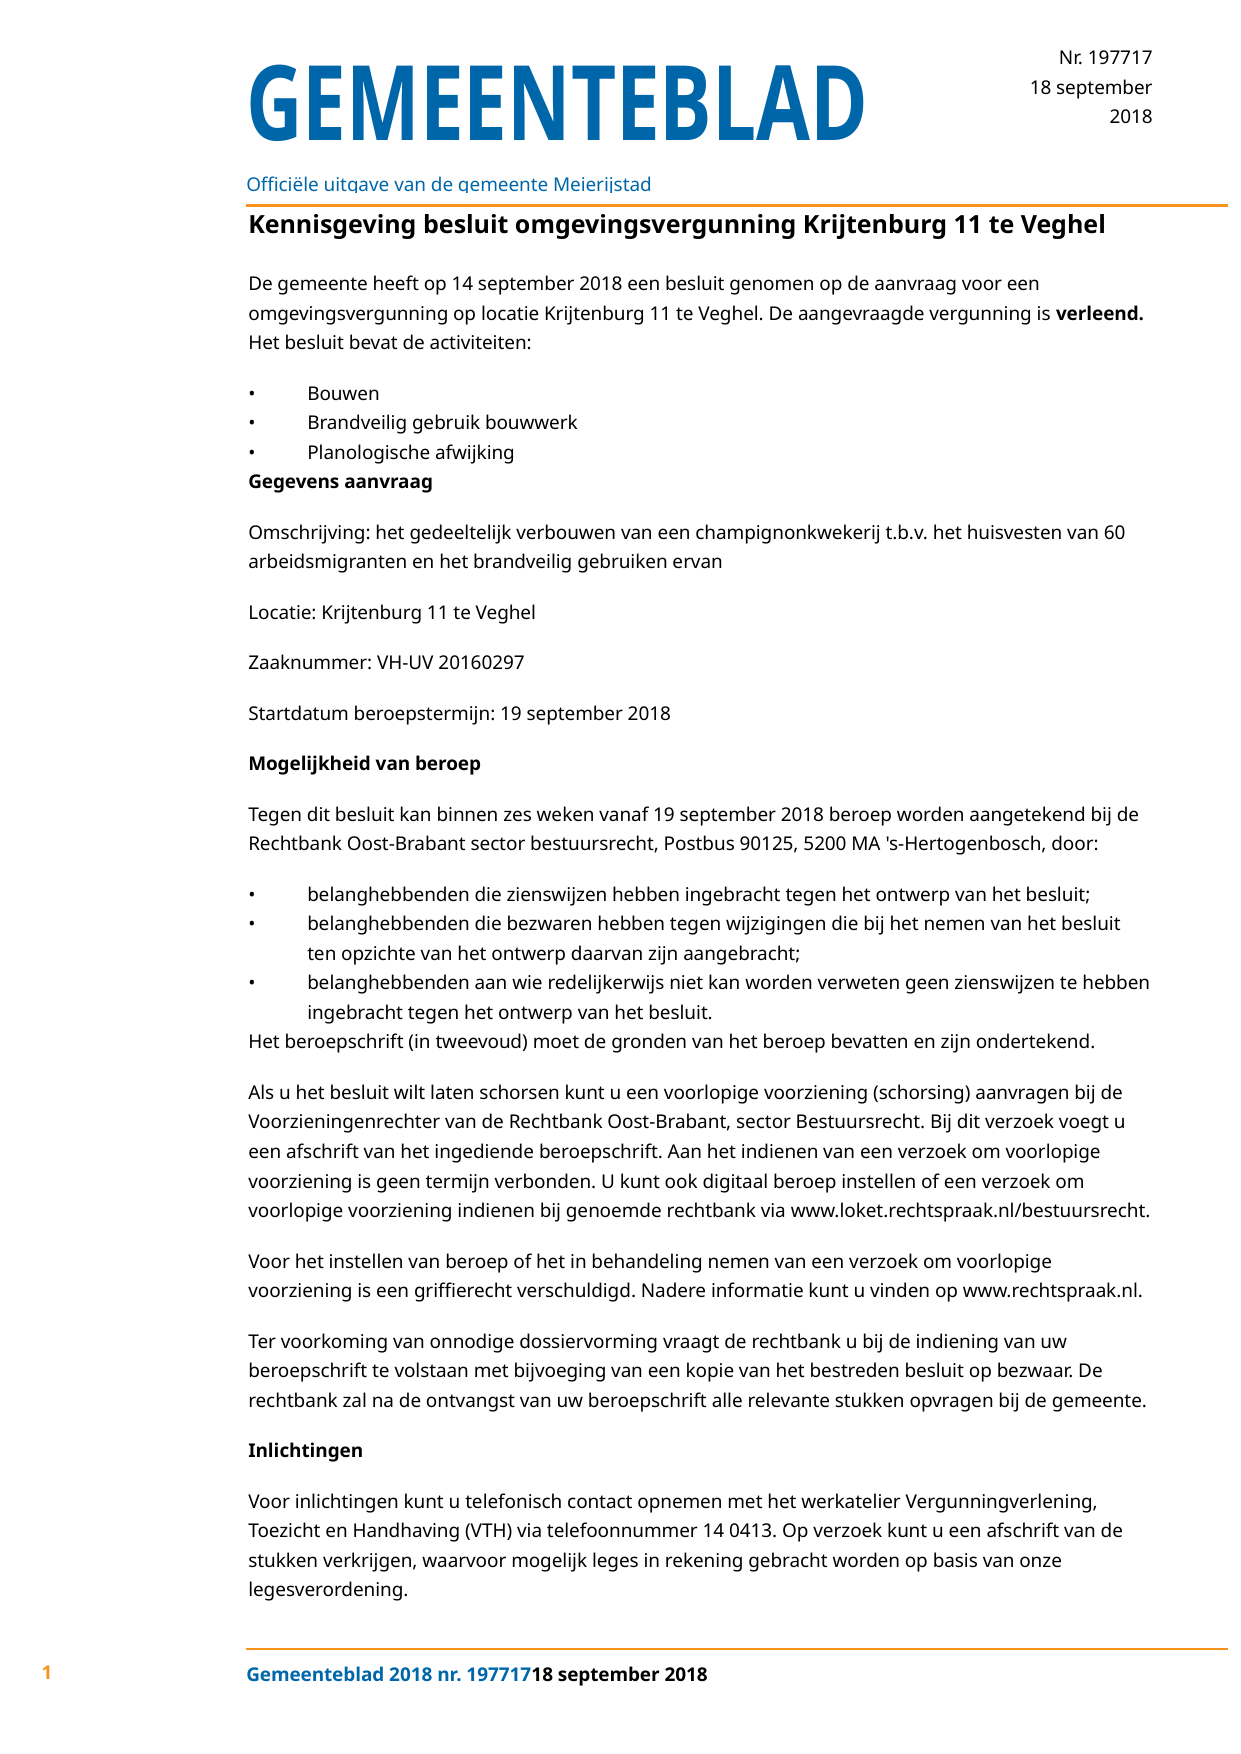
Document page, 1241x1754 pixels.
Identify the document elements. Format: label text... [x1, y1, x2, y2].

text Inlichtingen [248, 1437, 1152, 1463]
text Locatie: Krijtenburg 11 te Veghel [248, 599, 1152, 625]
text Als u het besluit wilt laten schorsen kunt u een voorlopige voorziening (schorsing) aanvragen bij de Voorzieningenrechter van de Rechtbank Oost-Brabant, sector Bestuursrecht. Bij dit verzoek voegt u een afschrift van het ingediende beroepschrift. Aan het indienen van een verzoek om voorlopige voorziening is geen termijn verbonden. U kunt ook digitaal beroep instellen of een verzoek om voorlopige voorziening indienen bij genoemde rechtbank via www.loket.rechtspraak.nl/bestuursrecht. [248, 1079, 1152, 1223]
text Kennisgeving besluit omgevingsvergunning Krijtenburg 11 te Veghel [248, 207, 1152, 241]
list Brandveilig gebruik bouwwerk [248, 409, 1152, 435]
list belanghebbenden aan wie redelijkerwijs niet kan worden verweten geen zienswijzen te hebben ingebracht tegen het ontwerp van het besluit. [248, 969, 1152, 1025]
list belanghebbenden die zienswijzen hebben ingebracht tegen het ontwerp van het besluit; [248, 881, 1152, 906]
text Tegen dit besluit kan binnen zes weken vanaf 19 september 2018 beroep worden aangetekend bij de Rechtbank Oost-Brabant sector bestuursrecht, Postbus 90125, 5200 MA 's-Hertogenbosch, door: [248, 801, 1152, 856]
text Gegevens aanvraag [248, 469, 1152, 494]
picture [41, 47, 231, 172]
text Mogelijkheid van beroep [248, 750, 1152, 776]
text De gemeente heeft op 14 september 2018 een besluit genomen op de aanvraag voor een omgevingsvergunning op locatie Krijtenburg 11 te Veghel. De aangevraagde vergunning is verleend. Het besluit bevat de activiteiten: [248, 270, 1152, 355]
list belanghebbenden die bezwaren hebben tegen wijzigingen die bij het nemen van het besluit ten opzichte van het ontwerp daarvan zijn aangebracht; [248, 910, 1152, 966]
text Ter voorkoming van onnodige dossiervorming vraagt de rechtbank u bij de indiening van uw beroepschrift te volstaan met bijvoeging van een kopie van het bestreden besluit op bezwaar. De rechtbank zal na de ontvangst van uw beroepschrift alle relevante stukken opvragen bij de gemeente. [248, 1328, 1152, 1413]
text Omschrijving: het gedeeltelijk verbouwen van een champignonkwekerij t.b.v. het huisvesten van 60 arbeidsmigranten en het brandveilig gebruiken ervan [248, 519, 1152, 574]
text Startdatum beroepstermijn: 19 september 2018 [248, 700, 1152, 726]
list Bouwen [248, 380, 1152, 406]
text Voor inlichtingen kunt u telefonisch contact opnemen met het werkatelier Vergunningverlening, Toezicht en Handhaving (VTH) via telefoonnummer 14 0413. Op verzoek kunt u een afschrift van de stukken verkrijgen, waarvoor mogelijk leges in rekening gebracht worden op basis van onze legesverordening. [248, 1488, 1152, 1602]
text Het beroepschrift (in tweevoud) moet de gronden van het beroep bevatten en zijn ondertekend. [248, 1029, 1152, 1054]
text Zaaknummer: VH-UV 20160297 [248, 649, 1152, 675]
list Planologische afwijking [248, 439, 1152, 465]
text Voor het instellen van beroep of het in behandeling nemen van een verzoek om voorlopige voorziening is een griffierecht verschuldigd. Nadere informatie kunt u vinden op www.rechtspraak.nl. [248, 1248, 1152, 1303]
